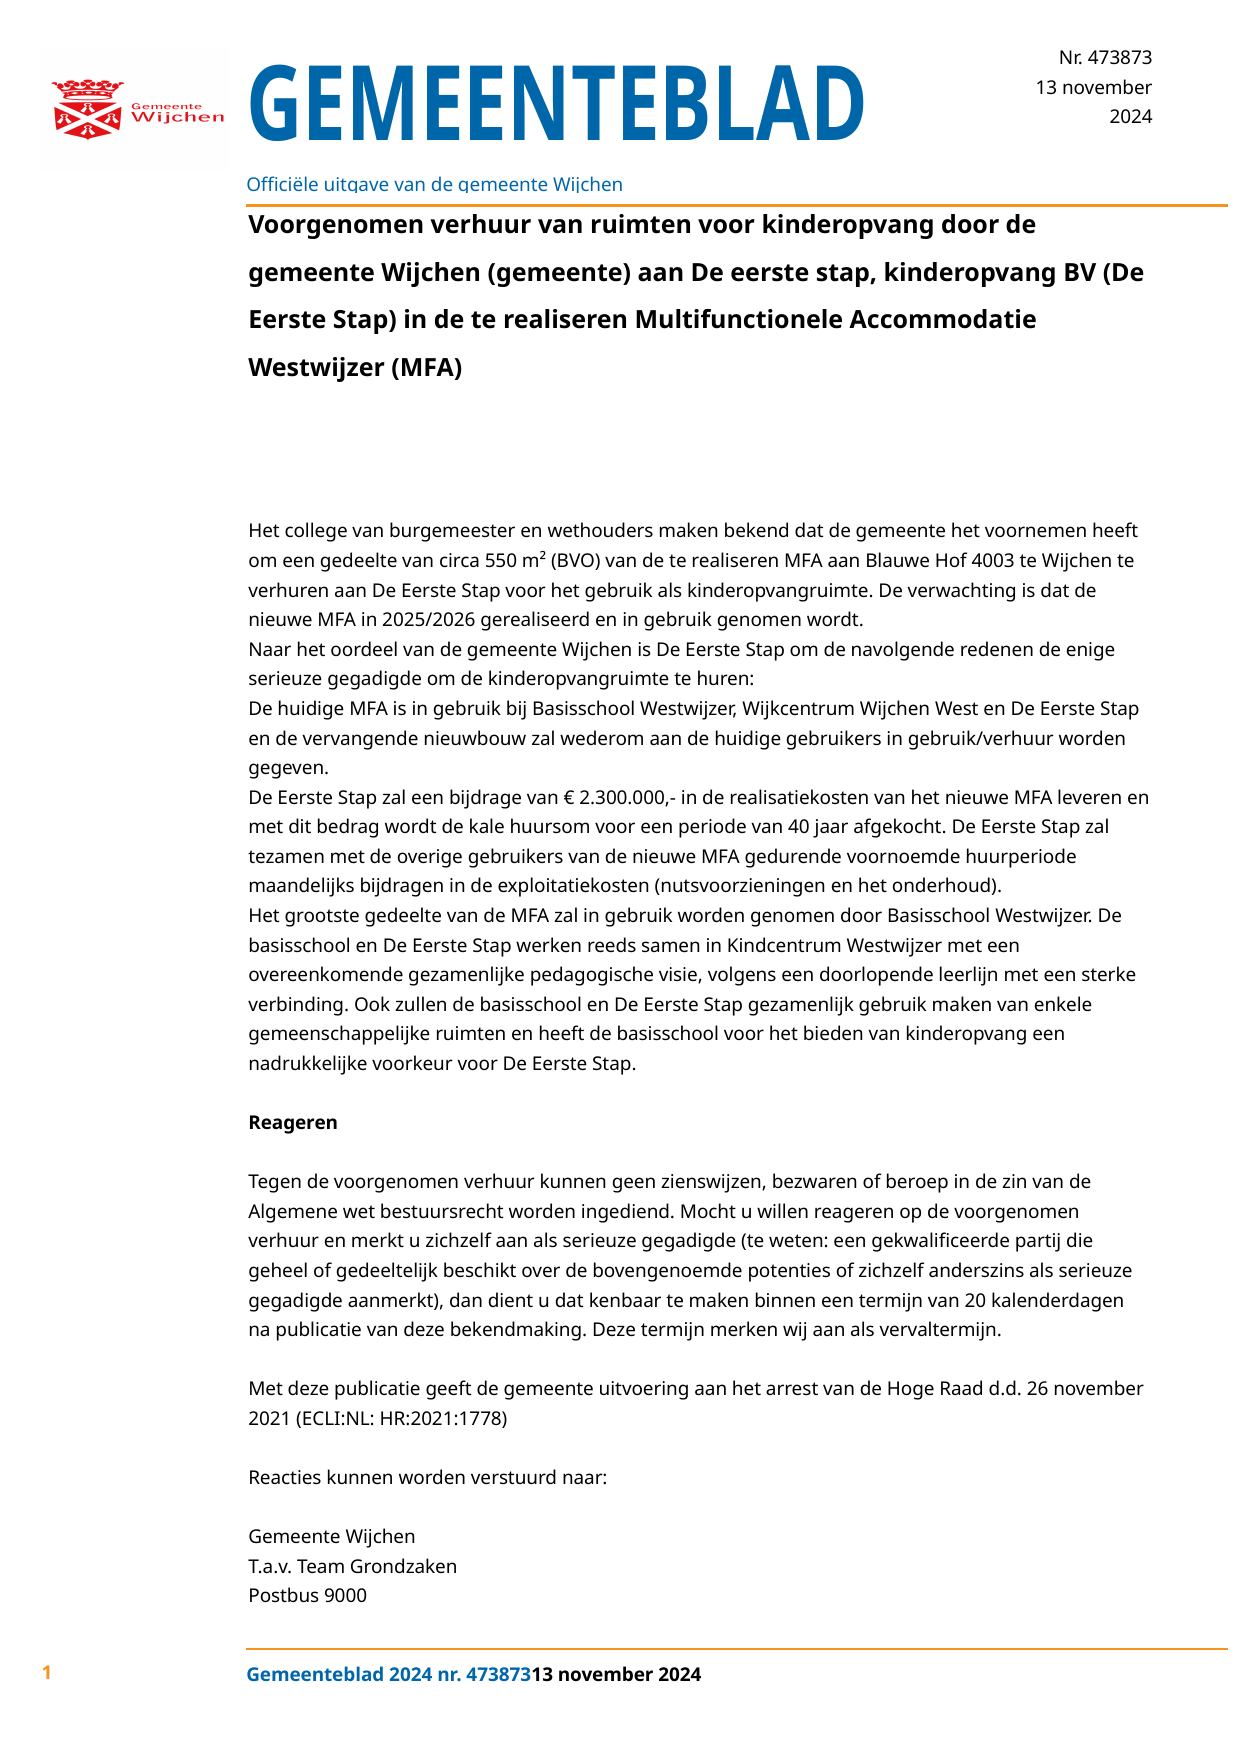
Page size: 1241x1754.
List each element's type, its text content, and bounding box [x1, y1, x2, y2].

text Postbus 9000 [248, 1583, 1152, 1608]
text Tegen de voorgenomen verhuur kunnen geen zienswijzen, bezwaren of beroep in de zin van de Algemene wet bestuursrecht worden ingediend. Mocht u willen reageren op de voorgenomen verhuur en merkt u zichzelf aan als serieuze gegadigde (te weten: een gekwalificeerde partij die geheel of gedeeltelijk beschikt over de bovengenoemde potenties of zichzelf anderszins als serieuze gegadigde aanmerkt), dan dient u dat kenbaar te maken binnen een termijn van 20 kalenderdagen na publicatie van deze bekendmaking. Deze termijn merken wij aan als vervaltermijn. [248, 1168, 1152, 1342]
text Gemeente Wijchen [248, 1523, 1152, 1549]
text Met deze publicatie geeft de gemeente uitvoering aan het arrest van de Hoge Raad d.d. 26 november 2021 (ECLI:NL: HR:2021:1778) [248, 1376, 1152, 1431]
picture [41, 47, 231, 172]
text Het college van burgemeester en wethouders maken bekend dat de gemeente het voornemen heeft om een gedeelte van circa 550 m² (BVO) van de te realiseren MFA aan Blauwe Hof 4003 te Wijchen te verhuren aan De Eerste Stap voor het gebruik als kinderopvangruimte. De verwachting is dat de nieuwe MFA in 2025/2026 gerealiseerd en in gebruik genomen wordt. [248, 518, 1152, 632]
text Reacties kunnen worden verstuurd naar: [248, 1464, 1152, 1490]
text Reageren [248, 1109, 1152, 1135]
text De huidige MFA is in gebruik bij Basisschool Westwijzer, Wijkcentrum Wijchen West en De Eerste Stap en de vervangende nieuwbouw zal wederom aan de huidige gebruikers in gebruik/verhuur worden gegeven. [248, 695, 1152, 780]
text De Eerste Stap zal een bijdrage van € 2.300.000,- in de realisatiekosten van het nieuwe MFA leveren en met dit bedrag wordt de kale huursom voor een periode van 40 jaar afgekocht. De Eerste Stap zal tezamen met de overige gebruikers van de nieuwe MFA gedurende voornoemde huurperiode maandelijks bijdragen in de exploitatiekosten (nutsvoorzieningen en het onderhoud). [248, 784, 1152, 898]
text Het grootste gedeelte van de MFA zal in gebruik worden genomen door Basisschool Westwijzer. De basisschool en De Eerste Stap werken reeds samen in Kindcentrum Westwijzer met een overeenkomende gezamenlijke pedagogische visie, volgens een doorlopende leerlijn met een sterke verbinding. Ook zullen de basisschool en De Eerste Stap gezamenlijk gebruik maken van enkele gemeenschappelijke ruimten en heeft de basisschool voor het bieden van kinderopvang een nadrukkelijke voorkeur voor De Eerste Stap. [248, 902, 1152, 1076]
text Voorgenomen verhuur van ruimten voor kinderopvang door de gemeente Wijchen (gemeente) aan De eerste stap, kinderopvang BV (De Eerste Stap) in de te realiseren Multifunctionele Accommodatie Westwijzer (MFA) [248, 207, 1152, 384]
text T.a.v. Team Grondzaken [248, 1553, 1152, 1579]
text Naar het oordeel van de gemeente Wijchen is De Eerste Stap om de navolgende redenen de enige serieuze gegadigde om de kinderopvangruimte te huren: [248, 636, 1152, 691]
